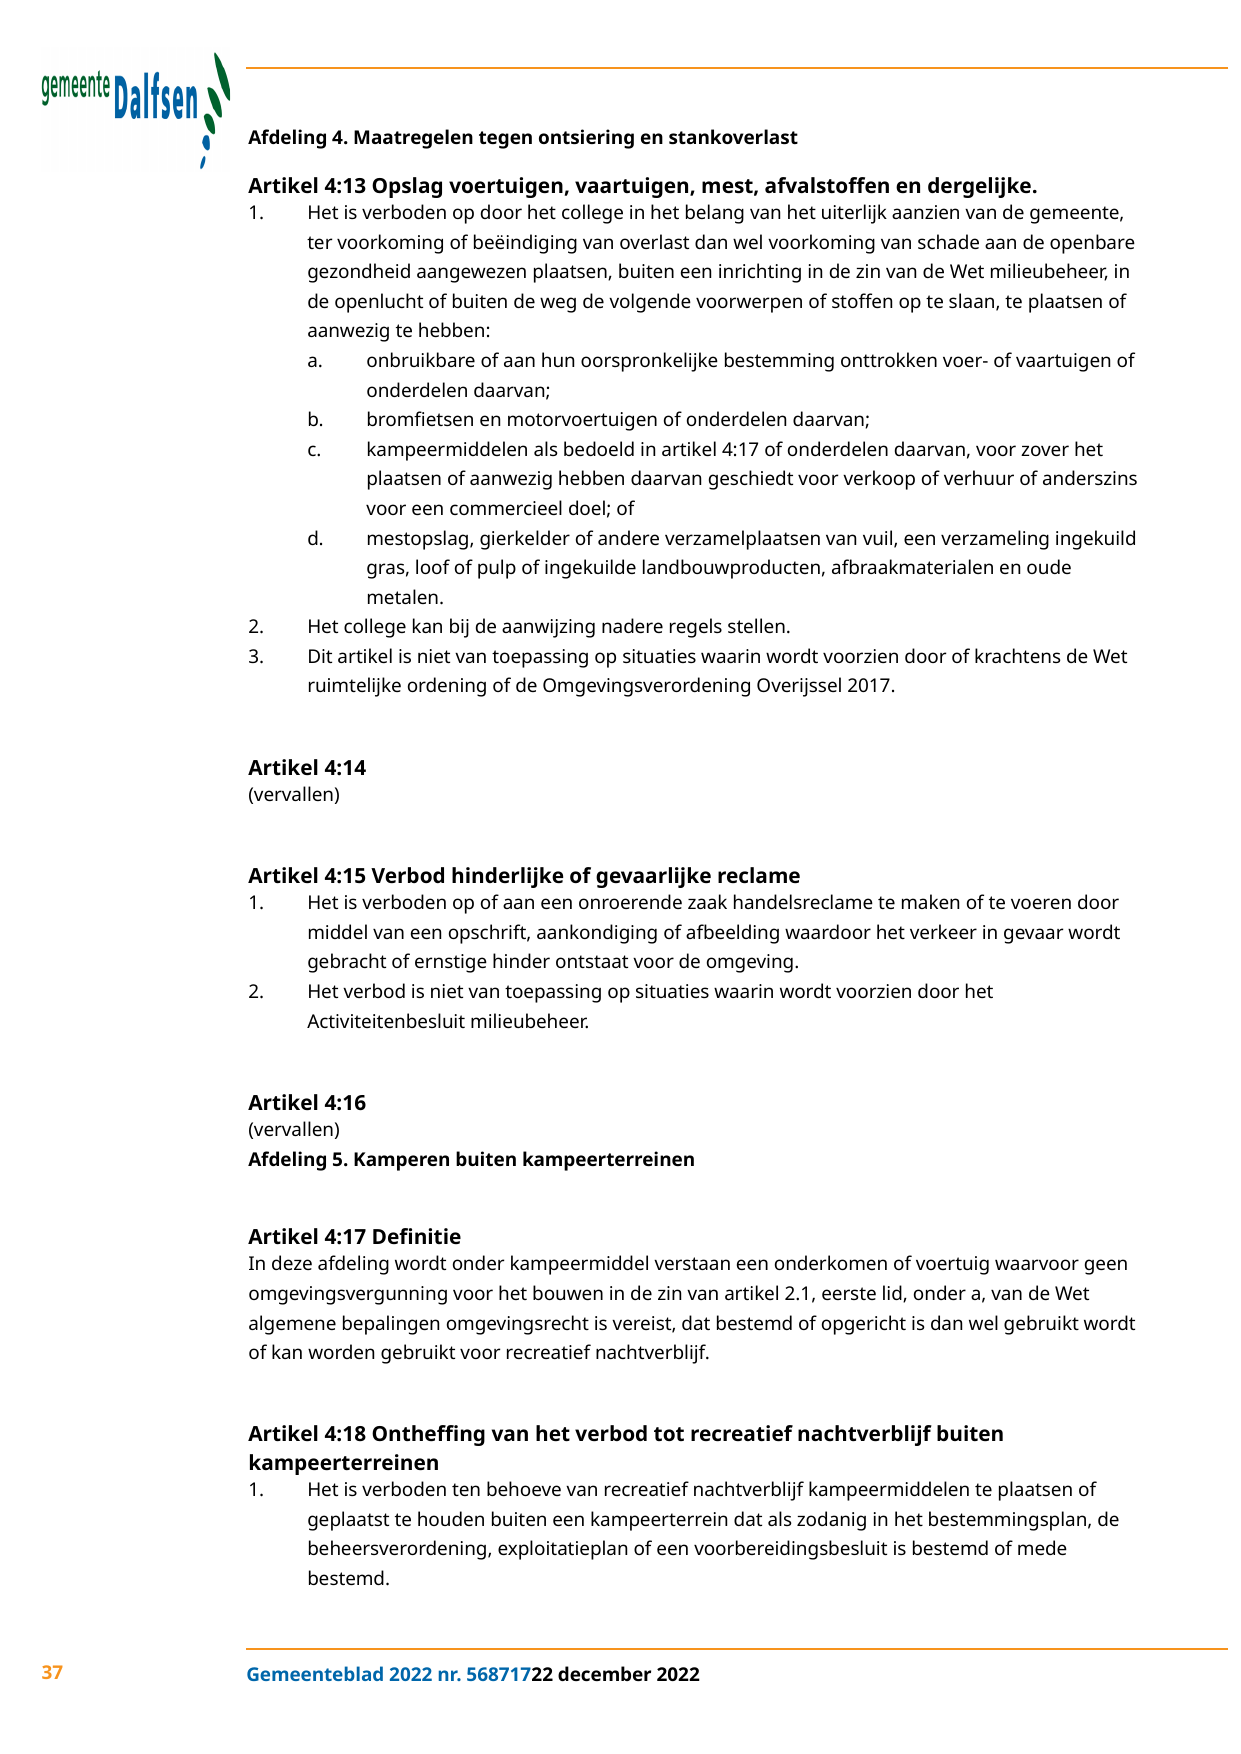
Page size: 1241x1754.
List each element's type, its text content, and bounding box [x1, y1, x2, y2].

list Het verbod is niet van toepassing op situaties waarin wordt voorzien door het Activiteitenbesluit milieubeheer. [248, 978, 1152, 1034]
text In deze afdeling wordt onder kampeermiddel verstaan een onderkomen of voertuig waarvoor geen omgevingsvergunning voor het bouwen in de zin van artikel 2.1, eerste lid, onder a, van de Wet algemene bepalingen omgevingsrecht is vereist, dat bestemd of opgericht is dan wel gebruikt wordt of kan worden gebruikt voor recreatief nachtverblijf. [248, 1251, 1152, 1365]
text Artikel 4:15 Verbod hinderlijke of gevaarlijke reclame [248, 861, 1152, 889]
list mestopslag, gierkelder of andere verzamelplaatsen van vuil, een verzameling ingekuild gras, loof of pulp of ingekuilde landbouwproducten, afbraakmaterialen en oude metalen. [307, 525, 1152, 610]
list kampeermiddelen als bedoeld in artikel 4:17 of onderdelen daarvan, voor zover het plaatsen of aanwezig hebben daarvan geschiedt voor verkoop of verhuur of anderszins voor een commercieel doel; of [307, 436, 1152, 521]
text (vervallen) [248, 781, 1152, 807]
text (vervallen) [248, 1116, 1152, 1142]
list Het college kan bij de aanwijzing nadere regels stellen. [248, 613, 1152, 639]
text Artikel 4:14 [248, 753, 1152, 781]
text Artikel 4:18 Ontheffing van het verbod tot recreatief nachtverblijf buiten kampeerterreinen [248, 1419, 1152, 1476]
text Artikel 4:17 Definitie [248, 1222, 1152, 1251]
list Het is verboden op door het college in het belang van het uiterlijk aanzien van de gemeente, ter voorkoming of beëindiging van overlast dan wel voorkoming van schade aan de openbare gezondheid aangewezen plaatsen, buiten een inrichting in de zin van de Wet milieubeheer, in de openlucht of buiten de weg de volgende voorwerpen of stoffen op te slaan, te plaatsen of aanwezig te hebben: [248, 199, 1152, 343]
list Dit artikel is niet van toepassing op situaties waarin wordt voorzien door of krachtens de Wet ruimtelijke ordening of de Omgevingsverordening Overijssel 2017. [248, 643, 1152, 698]
text Artikel 4:13 Opslag voertuigen, vaartuigen, mest, afvalstoffen en dergelijke. [248, 171, 1152, 199]
list Het is verboden ten behoeve van recreatief nachtverblijf kampeermiddelen te plaatsen of geplaatst te houden buiten een kampeerterrein dat als zodanig in het bestemmingsplan, de beheersverordening, exploitatieplan of een voorbereidingsbesluit is bestemd of mede bestemd. [248, 1476, 1152, 1591]
list Het is verboden op of aan een onroerende zaak handelsreclame te maken of te voeren door middel van een opschrift, aankondiging of afbeelding waardoor het verkeer in gevaar wordt gebracht of ernstige hinder ontstaat voor de omgeving. [248, 889, 1152, 974]
text Afdeling 4. Maatregelen tegen ontsiering en stankoverlast [248, 124, 1152, 150]
picture [41, 47, 231, 172]
list onbruikbare of aan hun oorspronkelijke bestemming onttrokken voer- of vaartuigen of onderdelen daarvan; [307, 347, 1152, 403]
text Afdeling 5. Kamperen buiten kampeerterreinen [248, 1146, 1152, 1172]
text Artikel 4:16 [248, 1088, 1152, 1116]
list bromfietsen en motorvoertuigen of onderdelen daarvan; [307, 406, 1152, 432]
